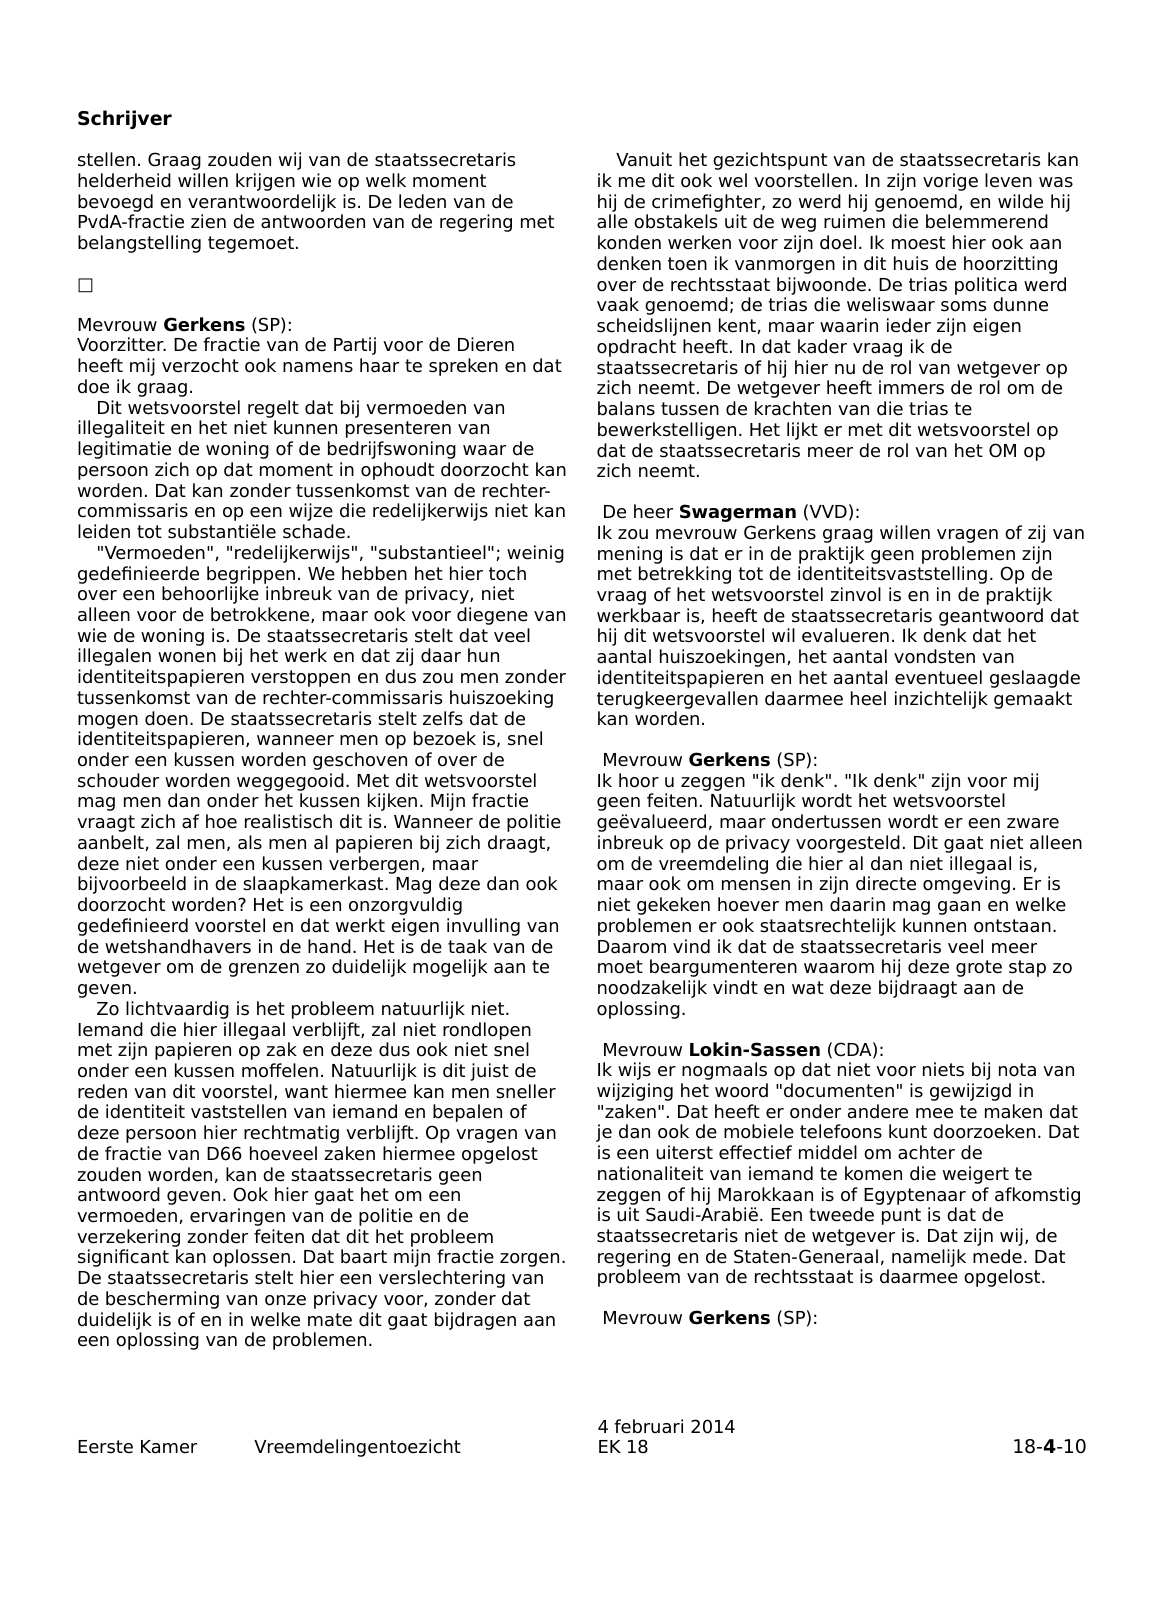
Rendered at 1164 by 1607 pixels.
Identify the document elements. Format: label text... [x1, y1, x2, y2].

text Ik zou mevrouw Gerkens graag willen vragen of zij van mening is dat er in de praktijk geen problemen zijn met betrekking tot de identiteitsvaststelling. Op de vraag of het wetsvoorstel zinvol is en in de praktijk werkbaar is, heeft de staatssecretaris geantwoord dat hij dit wetsvoorstel wil evalueren. Ik denk dat het aantal huiszoekingen, het aantal vondsten van identiteitspapieren en het aantal eventueel geslaagde terugkeergevallen daarmee heel inzichtelijk gemaakt kan worden. [596, 523, 1087, 730]
text Mevrouw Gerkens (SP): [77, 314, 567, 335]
text Dit wetsvoorstel regelt dat bij vermoeden van illegaliteit en het niet kunnen presenteren van legitimatie de woning of de bedrijfswoning waar de persoon zich op dat moment in ophoudt doorzocht kan worden. Dat kan zonder tussenkomst van de rechter-commissaris en op een wijze die redelijkerwijs niet kan leiden tot substantiële schade. [77, 397, 567, 543]
text Mevrouw Lokin-Sassen (CDA): [596, 1039, 1087, 1060]
text Zo lichtvaardig is het probleem natuurlijk niet. Iemand die hier illegaal verblijft, zal niet rondlopen met zijn papieren op zak en deze dus ook niet snel onder een kussen moffelen. Natuurlijk is dit juist de reden van dit voorstel, want hiermee kan men sneller de identiteit vaststellen van iemand en bepalen of deze persoon hier rechtmatig verblijft. Op vragen van de fractie van D66 hoeveel zaken hiermee opgelost zouden worden, kan de staatssecretaris geen antwoord geven. Ook hier gaat het om een vermoeden, ervaringen van de politie en de verzekering zonder feiten dat dit het probleem significant kan oplossen. Dat baart mijn fractie zorgen. De staatssecretaris stelt hier een verslechtering van de bescherming van onze privacy voor, zonder dat duidelijk is of en in welke mate dit gaat bijdragen aan een oplossing van de problemen. [77, 999, 567, 1351]
text De heer Swagerman (VVD): [596, 502, 1087, 523]
text Mevrouw Gerkens (SP): [596, 750, 1087, 771]
text □ [77, 274, 567, 294]
text Ik hoor u zeggen "ik denk". "Ik denk" zijn voor mij geen feiten. Natuurlijk wordt het wetsvoorstel geëvalueerd, maar ondertussen wordt er een zware inbreuk op de privacy voorgesteld. Dit gaat niet alleen om de vreemdeling die hier al dan niet illegaal is, maar ook om mensen in zijn directe omgeving. Er is niet gekeken hoever men daarin mag gaan en welke problemen er ook staatsrechtelijk kunnen ontstaan. Daarom vind ik dat de staatssecretaris veel meer moet beargumenteren waarom hij deze grote stap zo noodzakelijk vindt en wat deze bijdraagt aan de oplossing. [596, 771, 1087, 1019]
text "Vermoeden", "redelijkerwijs", "substantieel"; weinig gedefinieerde begrippen. We hebben het hier toch over een behoorlijke inbreuk van de privacy, niet alleen voor de betrokkene, maar ook voor diegene van wie de woning is. De staatssecretaris stelt dat veel illegalen wonen bij het werk en dat zij daar hun identiteitspapieren verstoppen en dus zou men zonder tussenkomst van de rechter-commissaris huiszoeking mogen doen. De staatssecretaris stelt zelfs dat de identiteitspapieren, wanneer men op bezoek is, snel onder een kussen worden geschoven of over de schouder worden weggegooid. Met dit wetsvoorstel mag men dan onder het kussen kijken. Mijn fractie vraagt zich af hoe realistisch dit is. Wanneer de politie aanbelt, zal men, als men al papieren bij zich draagt, deze niet onder een kussen verbergen, maar bijvoorbeeld in de slaapkamerkast. Mag deze dan ook doorzocht worden? Het is een onzorgvuldig gedefinieerd voorstel en dat werkt eigen invulling van de wetshandhavers in de hand. Het is de taak van de wetgever om de grenzen zo duidelijk mogelijk aan te geven. [77, 543, 567, 999]
text Vanuit het gezichtspunt van de staatssecretaris kan ik me dit ook wel voorstellen. In zijn vorige leven was hij de crimefighter, zo werd hij genoemd, en wilde hij alle obstakels uit de weg ruimen die belemmerend konden werken voor zijn doel. Ik moest hier ook aan denken toen ik vanmorgen in dit huis de hoorzitting over de rechtsstaat bijwoonde. De trias politica werd vaak genoemd; de trias die weliswaar soms dunne scheidslijnen kent, maar waarin ieder zijn eigen opdracht heeft. In dat kader vraag ik de staatssecretaris of hij hier nu de rol van wetgever op zich neemt. De wetgever heeft immers de rol om de balans tussen de krachten van die trias te bewerkstelligen. Het lijkt er met dit wetsvoorstel op dat de staatssecretaris meer de rol van het OM op zich neemt. [596, 150, 1087, 482]
text Voorzitter. De fractie van de Partij voor de Dieren heeft mij verzocht ook namens haar te spreken en dat doe ik graag. [77, 335, 567, 397]
text stellen. Graag zouden wij van de staatssecretaris helderheid willen krijgen wie op welk moment bevoegd en verantwoordelijk is. De leden van de PvdA-fractie zien de antwoorden van de regering met belangstelling tegemoet. [77, 150, 567, 254]
text Mevrouw Gerkens (SP): [596, 1308, 1087, 1329]
text Ik wijs er nogmaals op dat niet voor niets bij nota van wijziging het woord "documenten" is gewijzigd in "zaken". Dat heeft er onder andere mee te maken dat je dan ook de mobiele telefoons kunt doorzoeken. Dat is een uiterst effectief middel om achter de nationaliteit van iemand te komen die weigert te zeggen of hij Marokkaan is of Egyptenaar of afkomstig is uit Saudi-Arabië. Een tweede punt is dat de staatssecretaris niet de wetgever is. Dat zijn wij, de regering en de Staten-Generaal, namelijk mede. Dat probleem van de rechtsstaat is daarmee opgelost. [596, 1060, 1087, 1288]
